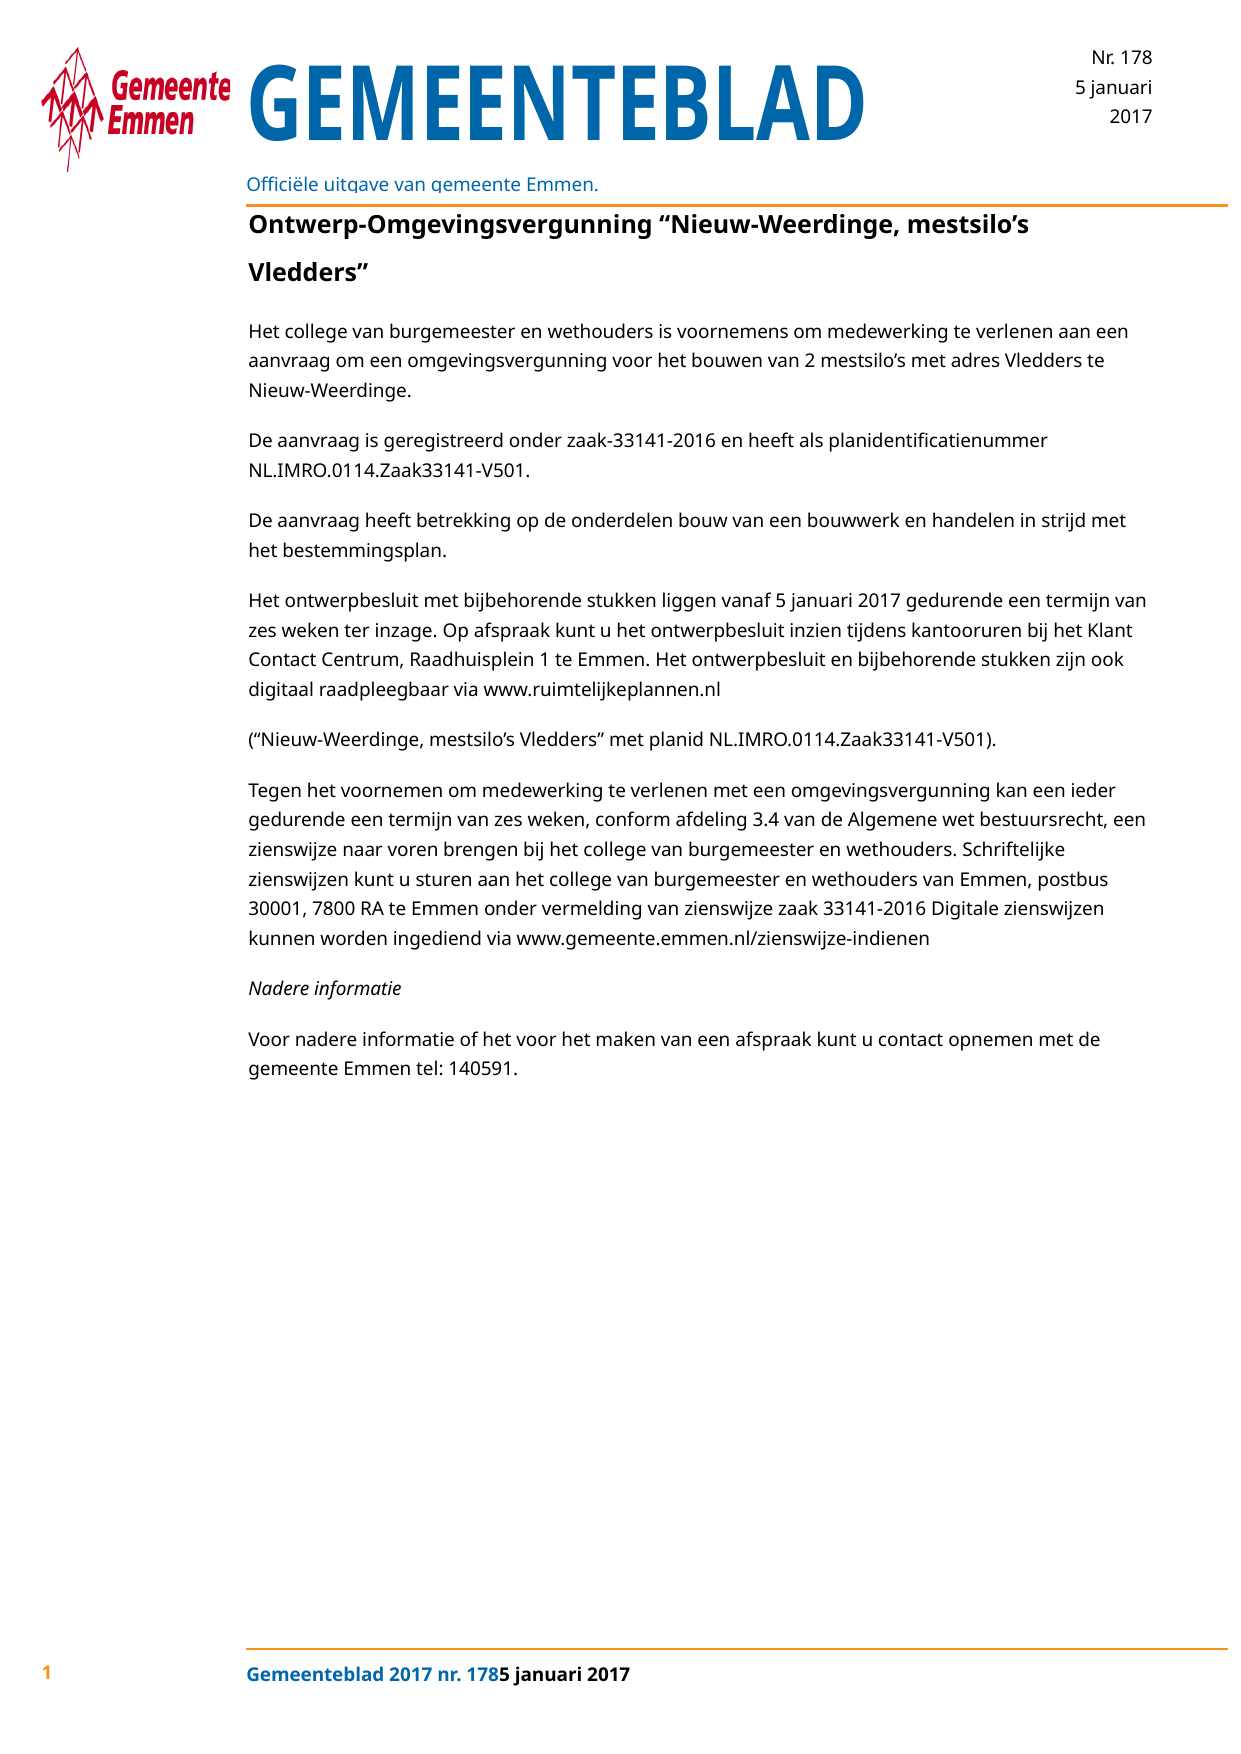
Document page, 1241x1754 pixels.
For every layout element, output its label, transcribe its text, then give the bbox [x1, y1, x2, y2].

text Ontwerp-Omgevingsvergunning “Nieuw-Weerdinge, mestsilo’s Vledders” [248, 207, 1152, 288]
text De aanvraag is geregistreerd onder zaak-33141-2016 en heeft als planidentificatienummer NL.IMRO.0114.Zaak33141-V501. [248, 427, 1152, 483]
text Voor nadere informatie of het voor het maken van een afspraak kunt u contact opnemen met de gemeente Emmen tel: 140591. [248, 1026, 1152, 1081]
text Tegen het voornemen om medewerking te verlenen met een omgevingsvergunning kan een ieder gedurende een termijn van zes weken, conform afdeling 3.4 van de Algemene wet bestuursrecht, een zienswijze naar voren brengen bij het college van burgemeester en wethouders. Schriftelijke zienswijzen kunt u sturen aan het college van burgemeester en wethouders van Emmen, postbus 30001, 7800 RA te Emmen onder vermelding van zienswijze zaak 33141-2016 Digitale zienswijzen kunnen worden ingediend via www.gemeente.emmen.nl/zienswijze-indienen [248, 777, 1152, 951]
text De aanvraag heeft betrekking op de onderdelen bouw van een bouwwerk en handelen in strijd met het bestemmingsplan. [248, 507, 1152, 563]
text Het college van burgemeester en wethouders is voornemens om medewerking te verlenen aan een aanvraag om een omgevingsvergunning voor het bouwen van 2 mestsilo’s met adres Vledders te Nieuw-Weerdinge. [248, 318, 1152, 403]
text Het ontwerpbesluit met bijbehorende stukken liggen vanaf 5 januari 2017 gedurende een termijn van zes weken ter inzage. Op afspraak kunt u het ontwerpbesluit inzien tijdens kantooruren bij het Klant Contact Centrum, Raadhuisplein 1 te Emmen. Het ontwerpbesluit en bijbehorende stukken zijn ook digitaal raadpleegbaar via www.ruimtelijkeplannen.nl [248, 587, 1152, 702]
text Nadere informatie [248, 975, 1152, 1001]
picture [41, 47, 231, 172]
text (“Nieuw-Weerdinge, mestsilo’s Vledders” met planid NL.IMRO.0114.Zaak33141-V501). [248, 727, 1152, 752]
